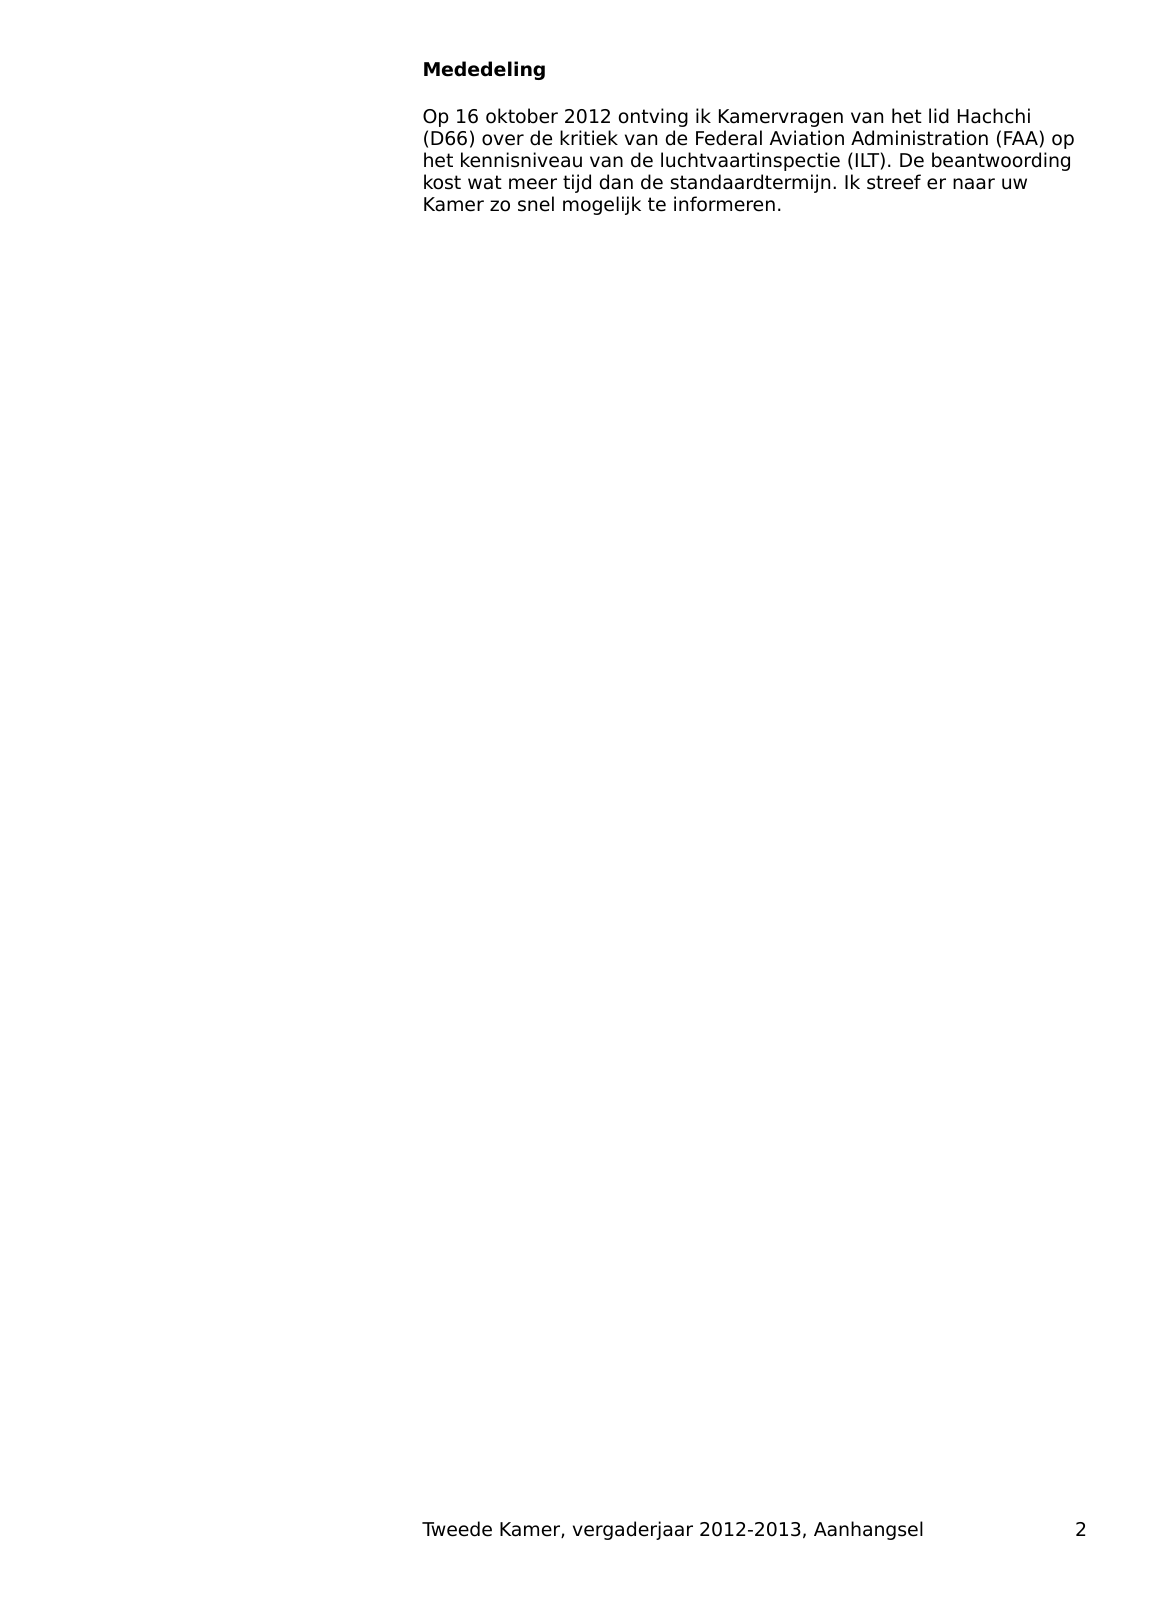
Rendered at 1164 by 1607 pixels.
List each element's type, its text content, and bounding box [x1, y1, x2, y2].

text Op 16 oktober 2012 ontving ik Kamervragen van het lid Hachchi (D66) over de kritiek van de Federal Aviation Administration (FAA) op het kennisniveau van de luchtvaartinspectie (ILT). De beantwoording kost wat meer tijd dan de standaardtermijn. Ik streef er naar uw Kamer zo snel mogelijk te informeren. [422, 106, 1087, 216]
subtitle Mededeling [422, 59, 1087, 81]
